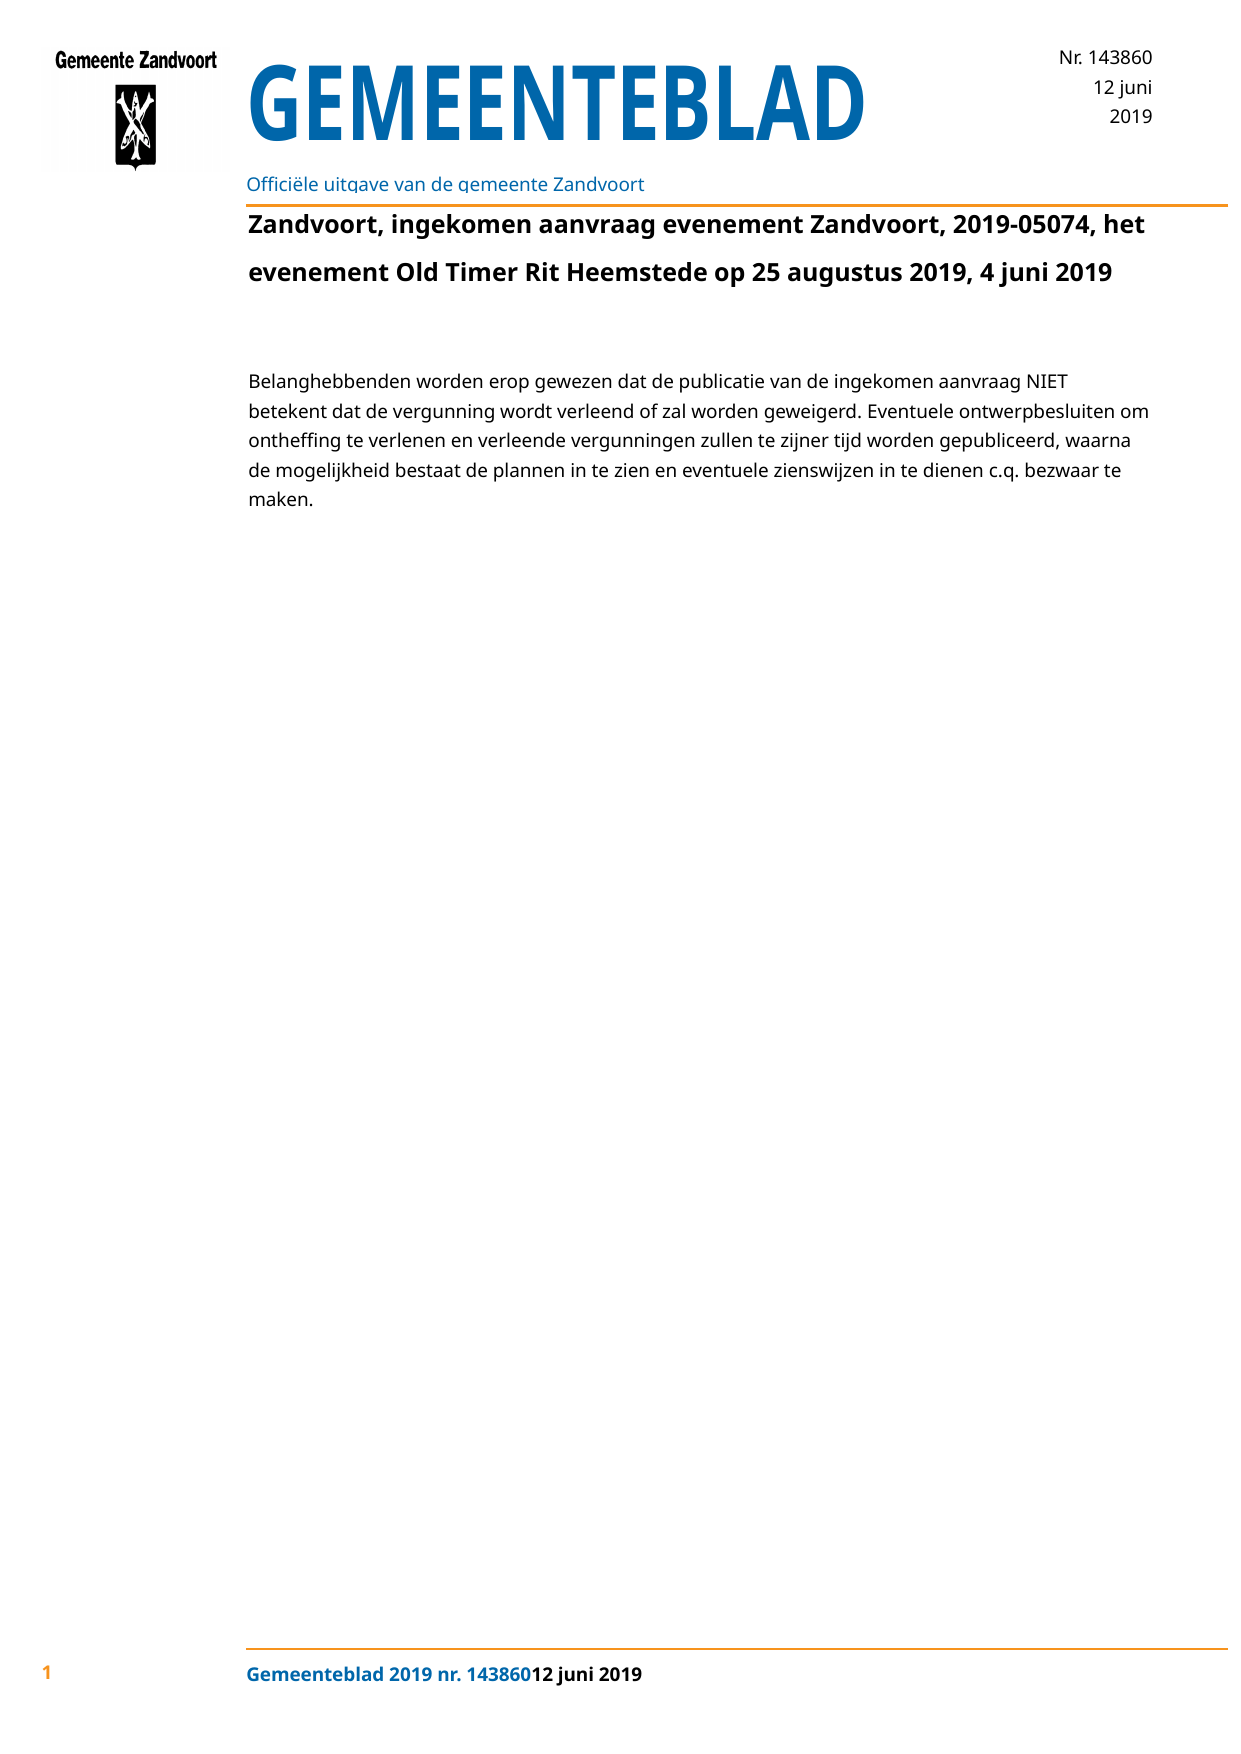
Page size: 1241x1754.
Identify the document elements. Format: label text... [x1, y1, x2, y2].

text Belanghebbenden worden erop gewezen dat de publicatie van de ingekomen aanvraag NIET betekent dat de vergunning wordt verleend of zal worden geweigerd. Eventuele ontwerpbesluiten om ontheffing te verlenen en verleende vergunningen zullen te zijner tijd worden gepubliceerd, waarna de mogelijkheid bestaat de plannen in te zien en eventuele zienswijzen in te dienen c.q. bezwaar te maken. [248, 368, 1152, 512]
text Zandvoort, ingekomen aanvraag evenement Zandvoort, 2019-05074, het evenement Old Timer Rit Heemstede op 25 augustus 2019, 4 juni 2019 [248, 207, 1152, 288]
picture [41, 47, 231, 172]
